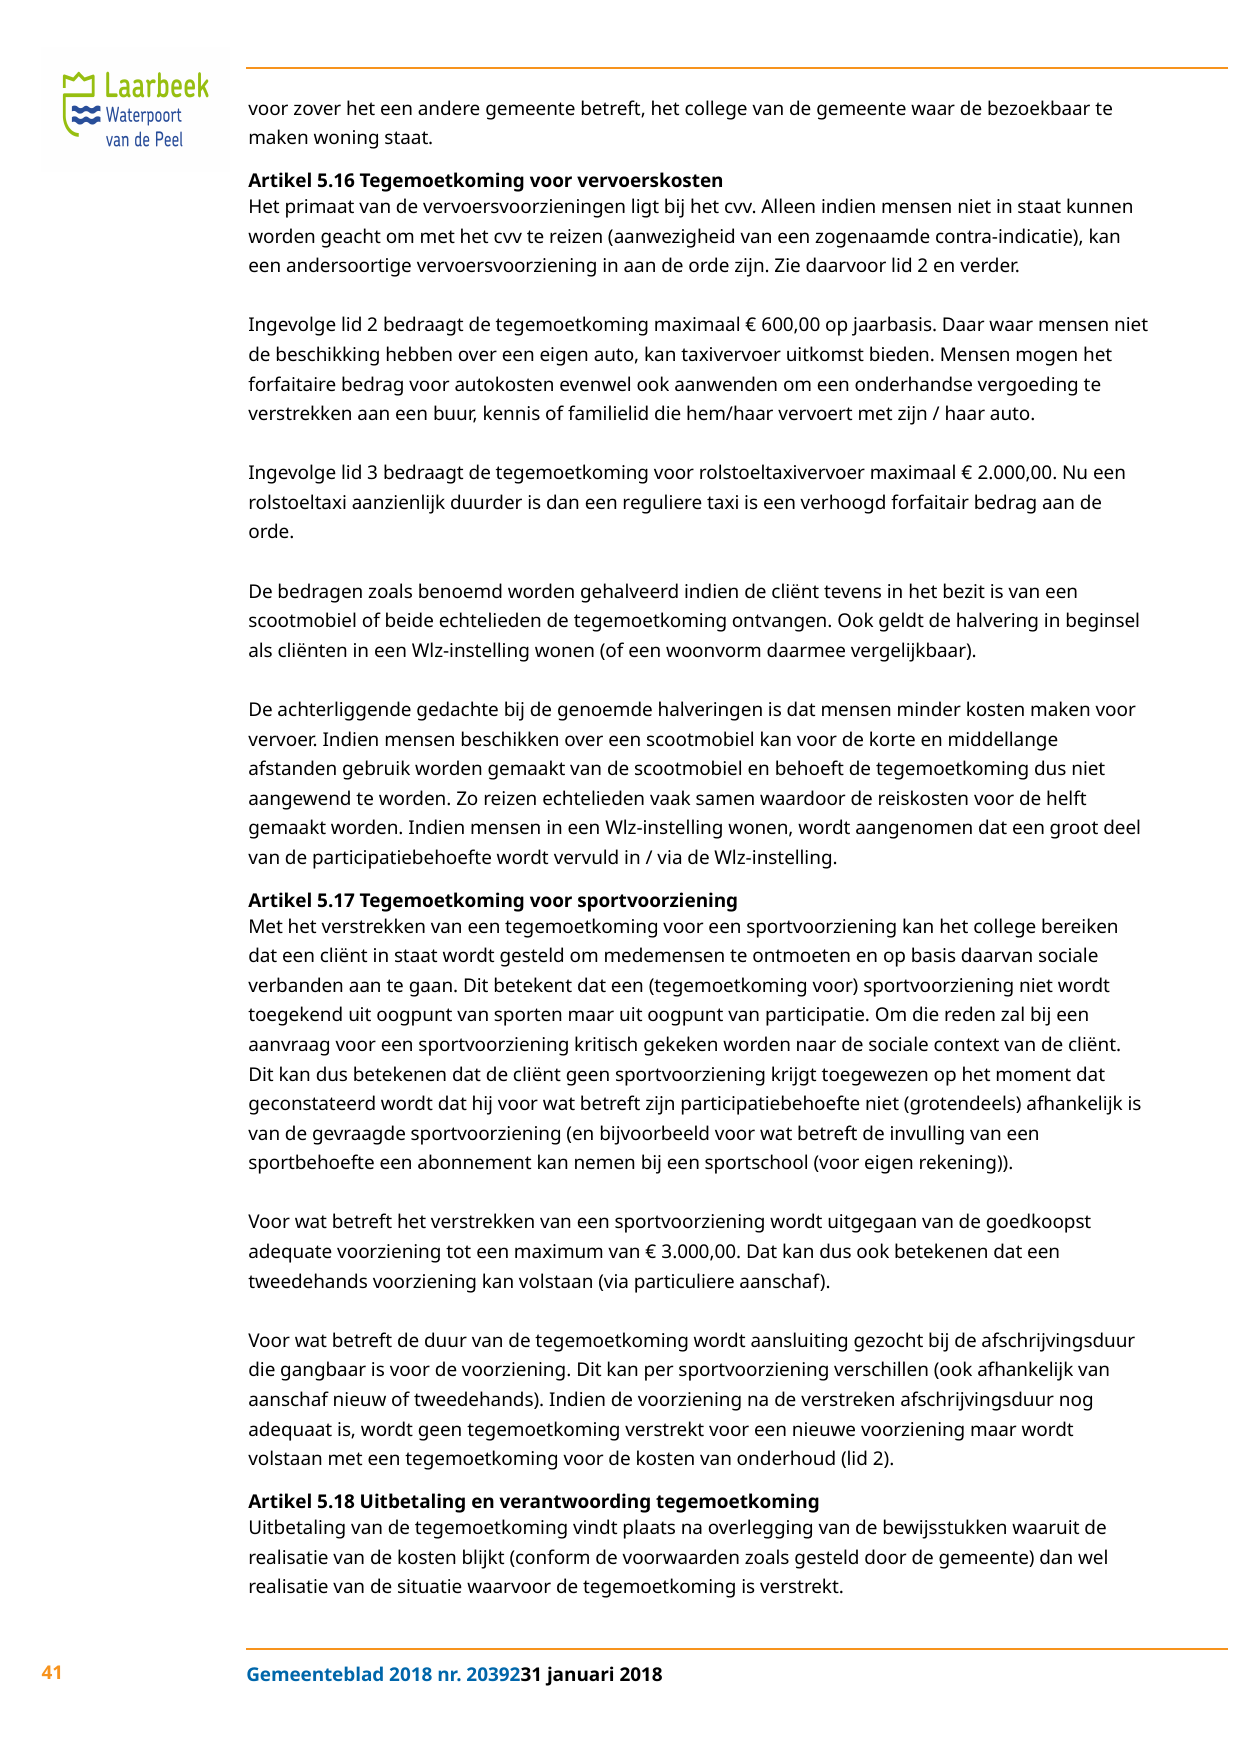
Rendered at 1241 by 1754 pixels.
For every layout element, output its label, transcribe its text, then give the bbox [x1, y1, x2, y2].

text De achterliggende gedachte bij de genoemde halveringen is dat mensen minder kosten maken voor vervoer. Indien mensen beschikken over een scootmobiel kan voor de korte en middellange afstanden gebruik worden gemaakt van de scootmobiel en behoeft de tegemoetkoming dus niet aangewend te worden. Zo reizen echtelieden vaak samen waardoor de reiskosten voor de helft gemaakt worden. Indien mensen in een Wlz-instelling wonen, wordt aangenomen dat een groot deel van de participatiebehoefte wordt vervuld in / via de Wlz-instelling. [248, 696, 1152, 870]
text De bedragen zoals benoemd worden gehalveerd indien de cliënt tevens in het bezit is van een scootmobiel of beide echtelieden de tegemoetkoming ontvangen. Ook geldt de halvering in beginsel als cliënten in een Wlz-instelling wonen (of een woonvorm daarmee vergelijkbaar). [248, 578, 1152, 663]
text Met het verstrekken van een tegemoetkoming voor een sportvoorziening kan het college bereiken dat een cliënt in staat wordt gesteld om medemensen te ontmoeten en op basis daarvan sociale verbanden aan te gaan. Dit betekent dat een (tegemoetkoming voor) sportvoorziening niet wordt toegekend uit oogpunt van sporten maar uit oogpunt van participatie. Om die reden zal bij een aanvraag voor een sportvoorziening kritisch gekeken worden naar de sociale context van de cliënt. Dit kan dus betekenen dat de cliënt geen sportvoorziening krijgt toegewezen op het moment dat geconstateerd wordt dat hij voor wat betreft zijn participatiebehoefte niet (grotendeels) afhankelijk is van de gevraagde sportvoorziening (en bijvoorbeeld voor wat betreft de invulling van een sportbehoefte een abonnement kan nemen bij een sportschool (voor eigen rekening)). [248, 913, 1152, 1175]
picture [41, 47, 231, 172]
text voor zover het een andere gemeente betreft, het college van de gemeente waar de bezoekbaar te maken woning staat. [248, 95, 1152, 150]
text Uitbetaling van de tegemoetkoming vindt plaats na overlegging van de bewijsstukken waaruit de realisatie van de kosten blijkt (conform de voorwaarden zoals gesteld door de gemeente) dan wel realisatie van de situatie waarvoor de tegemoetkoming is verstrekt. [248, 1514, 1152, 1599]
text Artikel 5.17 Tegemoetkoming voor sportvoorziening [248, 887, 1152, 913]
text Voor wat betreft de duur van de tegemoetkoming wordt aansluiting gezocht bij de afschrijvingsduur die gangbaar is voor de voorziening. Dit kan per sportvoorziening verschillen (ook afhankelijk van aanschaf nieuw of tweedehands). Indien de voorziening na de verstreken afschrijvingsduur nog adequaat is, wordt geen tegemoetkoming verstrekt voor een nieuwe voorziening maar wordt volstaan met een tegemoetkoming voor de kosten van onderhoud (lid 2). [248, 1327, 1152, 1471]
text Ingevolge lid 2 bedraagt de tegemoetkoming maximaal € 600,00 op jaarbasis. Daar waar mensen niet de beschikking hebben over een eigen auto, kan taxivervoer uitkomst bieden. Mensen mogen het forfaitaire bedrag voor autokosten evenwel ook aanwenden om een onderhandse vergoeding te verstrekken aan een buur, kennis of familielid die hem/haar vervoert met zijn / haar auto. [248, 312, 1152, 426]
text Het primaat van de vervoersvoorzieningen ligt bij het cvv. Alleen indien mensen niet in staat kunnen worden geacht om met het cvv te reizen (aanwezigheid van een zogenaamde contra-indicatie), kan een andersoortige vervoersvoorziening in aan de orde zijn. Zie daarvoor lid 2 en verder. [248, 193, 1152, 278]
text Artikel 5.18 Uitbetaling en verantwoording tegemoetkoming [248, 1488, 1152, 1514]
text Voor wat betreft het verstrekken van een sportvoorziening wordt uitgegaan van de goedkoopst adequate voorziening tot een maximum van € 3.000,00. Dat kan dus ook betekenen dat een tweedehands voorziening kan volstaan (via particuliere aanschaf). [248, 1209, 1152, 1294]
text Artikel 5.16 Tegemoetkoming voor vervoerskosten [248, 167, 1152, 193]
text Ingevolge lid 3 bedraagt de tegemoetkoming voor rolstoeltaxivervoer maximaal € 2.000,00. Nu een rolstoeltaxi aanzienlijk duurder is dan een reguliere taxi is een verhoogd forfaitair bedrag aan de orde. [248, 459, 1152, 544]
